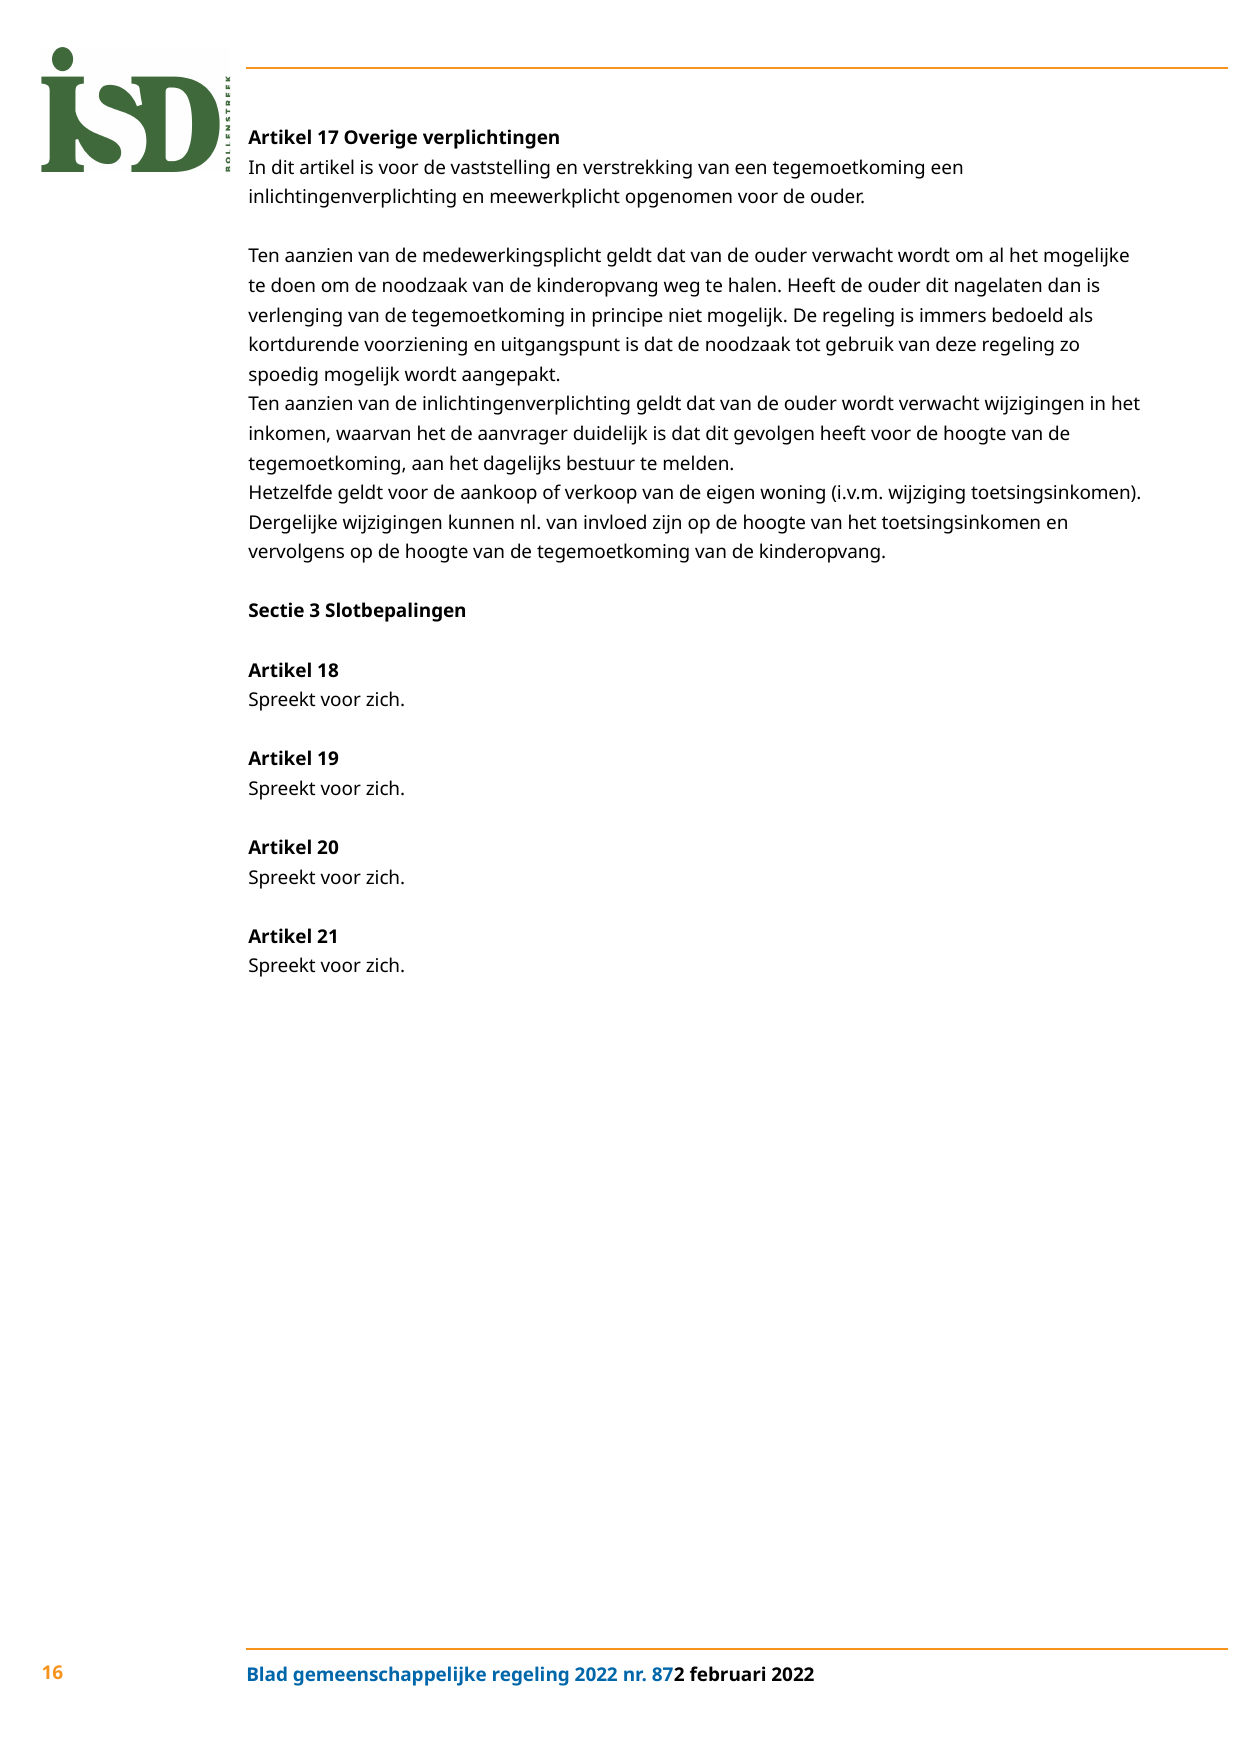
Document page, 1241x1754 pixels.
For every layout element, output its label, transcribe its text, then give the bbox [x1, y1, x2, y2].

text Artikel 18 [248, 657, 1152, 683]
text Spreekt voor zich. [248, 953, 1152, 978]
picture [41, 47, 231, 172]
text Artikel 19 [248, 746, 1152, 771]
text Artikel 21 [248, 923, 1152, 949]
text Artikel 20 [248, 834, 1152, 860]
text Spreekt voor zich. [248, 864, 1152, 890]
text Ten aanzien van de inlichtingenverplichting geldt dat van de ouder wordt verwacht wijzigingen in het inkomen, waarvan het de aanvrager duidelijk is dat dit gevolgen heeft voor de hoogte van de tegemoetkoming, aan het dagelijks bestuur te melden. [248, 391, 1152, 476]
text Artikel 17 Overige verplichtingen [248, 124, 1152, 150]
text Ten aanzien van de medewerkingsplicht geldt dat van de ouder verwacht wordt om al het mogelijke te doen om de noodzaak van de kinderopvang weg te halen. Heeft de ouder dit nagelaten dan is verlenging van de tegemoetkoming in principe niet mogelijk. De regeling is immers bedoeld als kortdurende voorziening en uitgangspunt is dat de noodzaak tot gebruik van deze regeling zo spoedig mogelijk wordt aangepakt. [248, 243, 1152, 387]
text Spreekt voor zich. [248, 775, 1152, 801]
text Sectie 3 Slotbepalingen [248, 598, 1152, 623]
text In dit artikel is voor de vaststelling en verstrekking van een tegemoetkoming een inlichtingenverplichting en meewerkplicht opgenomen voor de ouder. [248, 154, 1152, 209]
text Hetzelfde geldt voor de aankoop of verkoop van de eigen woning (i.v.m. wijziging toetsingsinkomen). Dergelijke wijzigingen kunnen nl. van invloed zijn op de hoogte van het toetsingsinkomen en vervolgens op de hoogte van de tegemoetkoming van de kinderopvang. [248, 479, 1152, 564]
text Spreekt voor zich. [248, 686, 1152, 712]
